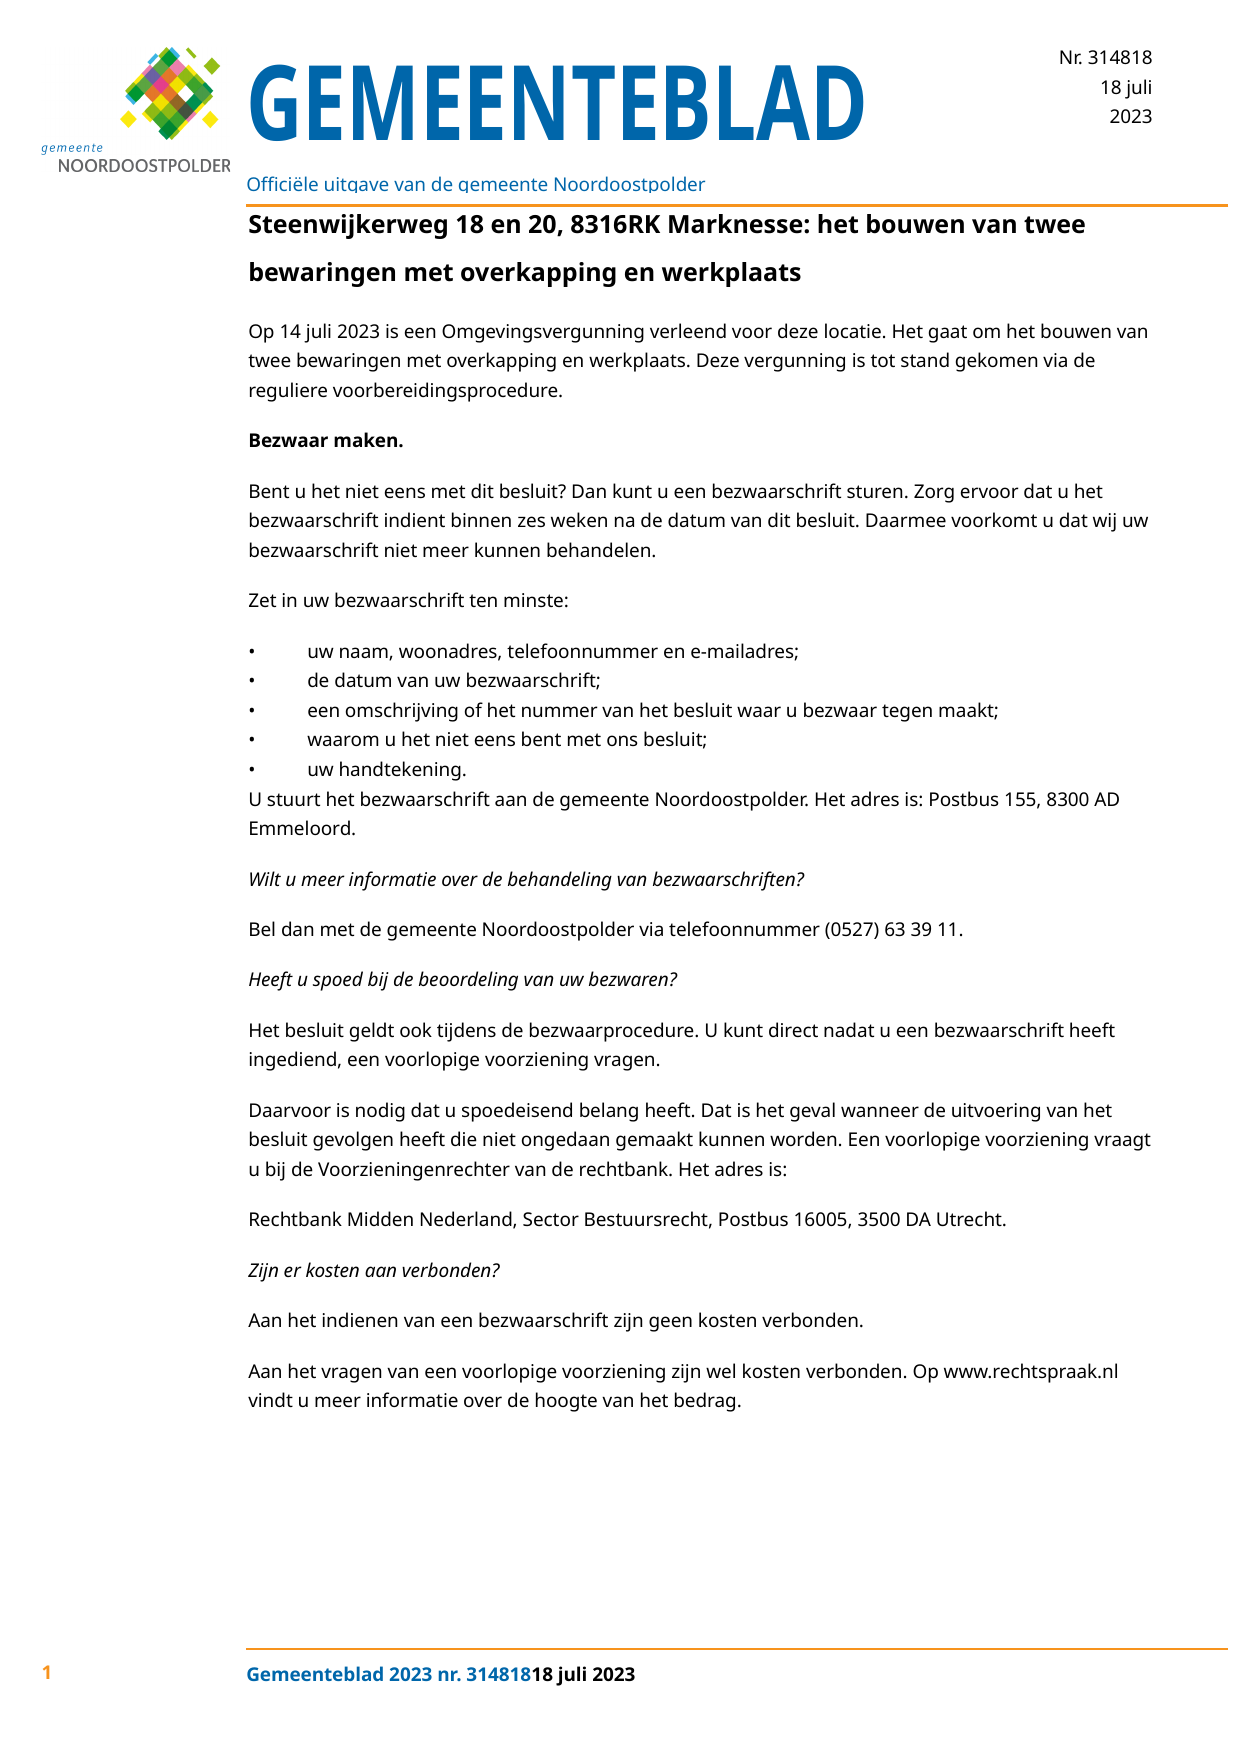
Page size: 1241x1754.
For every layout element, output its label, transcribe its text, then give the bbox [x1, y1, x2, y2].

list een omschrijving of het nummer van het besluit waar u bezwaar tegen maakt; [248, 697, 1152, 723]
text Bent u het niet eens met dit besluit? Dan kunt u een bezwaarschrift sturen. Zorg ervoor dat u het bezwaarschrift indient binnen zes weken na de datum van dit besluit. Daarmee voorkomt u dat wij uw bezwaarschrift niet meer kunnen behandelen. [248, 478, 1152, 563]
text Bezwaar maken. [248, 427, 1152, 453]
text Daarvoor is nodig dat u spoedeisend belang heeft. Dat is het geval wanneer de uitvoering van het besluit gevolgen heeft die niet ongedaan gemaakt kunnen worden. Een voorlopige voorziening vraagt u bij de Voorzieningenrechter van de rechtbank. Het adres is: [248, 1097, 1152, 1182]
list waarom u het niet eens bent met ons besluit; [248, 727, 1152, 752]
list uw handtekening. [248, 756, 1152, 782]
text Aan het vragen van een voorlopige voorziening zijn wel kosten verbonden. Op www.rechtspraak.nl vindt u meer informatie over de hoogte van het bedrag. [248, 1358, 1152, 1413]
text Rechtbank Midden Nederland, Sector Bestuursrecht, Postbus 16005, 3500 DA Utrecht. [248, 1207, 1152, 1232]
text Het besluit geldt ook tijdens de bezwaarprocedure. U kunt direct nadat u een bezwaarschrift heeft ingediend, een voorlopige voorziening vragen. [248, 1017, 1152, 1072]
text Aan het indienen van een bezwaarschrift zijn geen kosten verbonden. [248, 1307, 1152, 1333]
text Op 14 juli 2023 is een Omgevingsvergunning verleend voor deze locatie. Het gaat om het bouwen van twee bewaringen met overkapping en werkplaats. Deze vergunning is tot stand gekomen via de reguliere voorbereidingsprocedure. [248, 318, 1152, 403]
picture [41, 47, 231, 172]
list uw naam, woonadres, telefoonnummer en e-mailadres; [248, 638, 1152, 664]
text Bel dan met de gemeente Noordoostpolder via telefoonnummer (0527) 63 39 11. [248, 916, 1152, 942]
text Zijn er kosten aan verbonden? [248, 1257, 1152, 1283]
text Wilt u meer informatie over de behandeling van bezwaarschriften? [248, 866, 1152, 892]
text U stuurt het bezwaarschrift aan de gemeente Noordoostpolder. Het adres is: Postbus 155, 8300 AD Emmeloord. [248, 786, 1152, 841]
text Zet in uw bezwaarschrift ten minste: [248, 587, 1152, 613]
list de datum van uw bezwaarschrift; [248, 667, 1152, 693]
text Heeft u spoed bij de beoordeling van uw bezwaren? [248, 967, 1152, 992]
text Steenwijkerweg 18 en 20, 8316RK Marknesse: het bouwen van twee bewaringen met overkapping en werkplaats [248, 207, 1152, 288]
